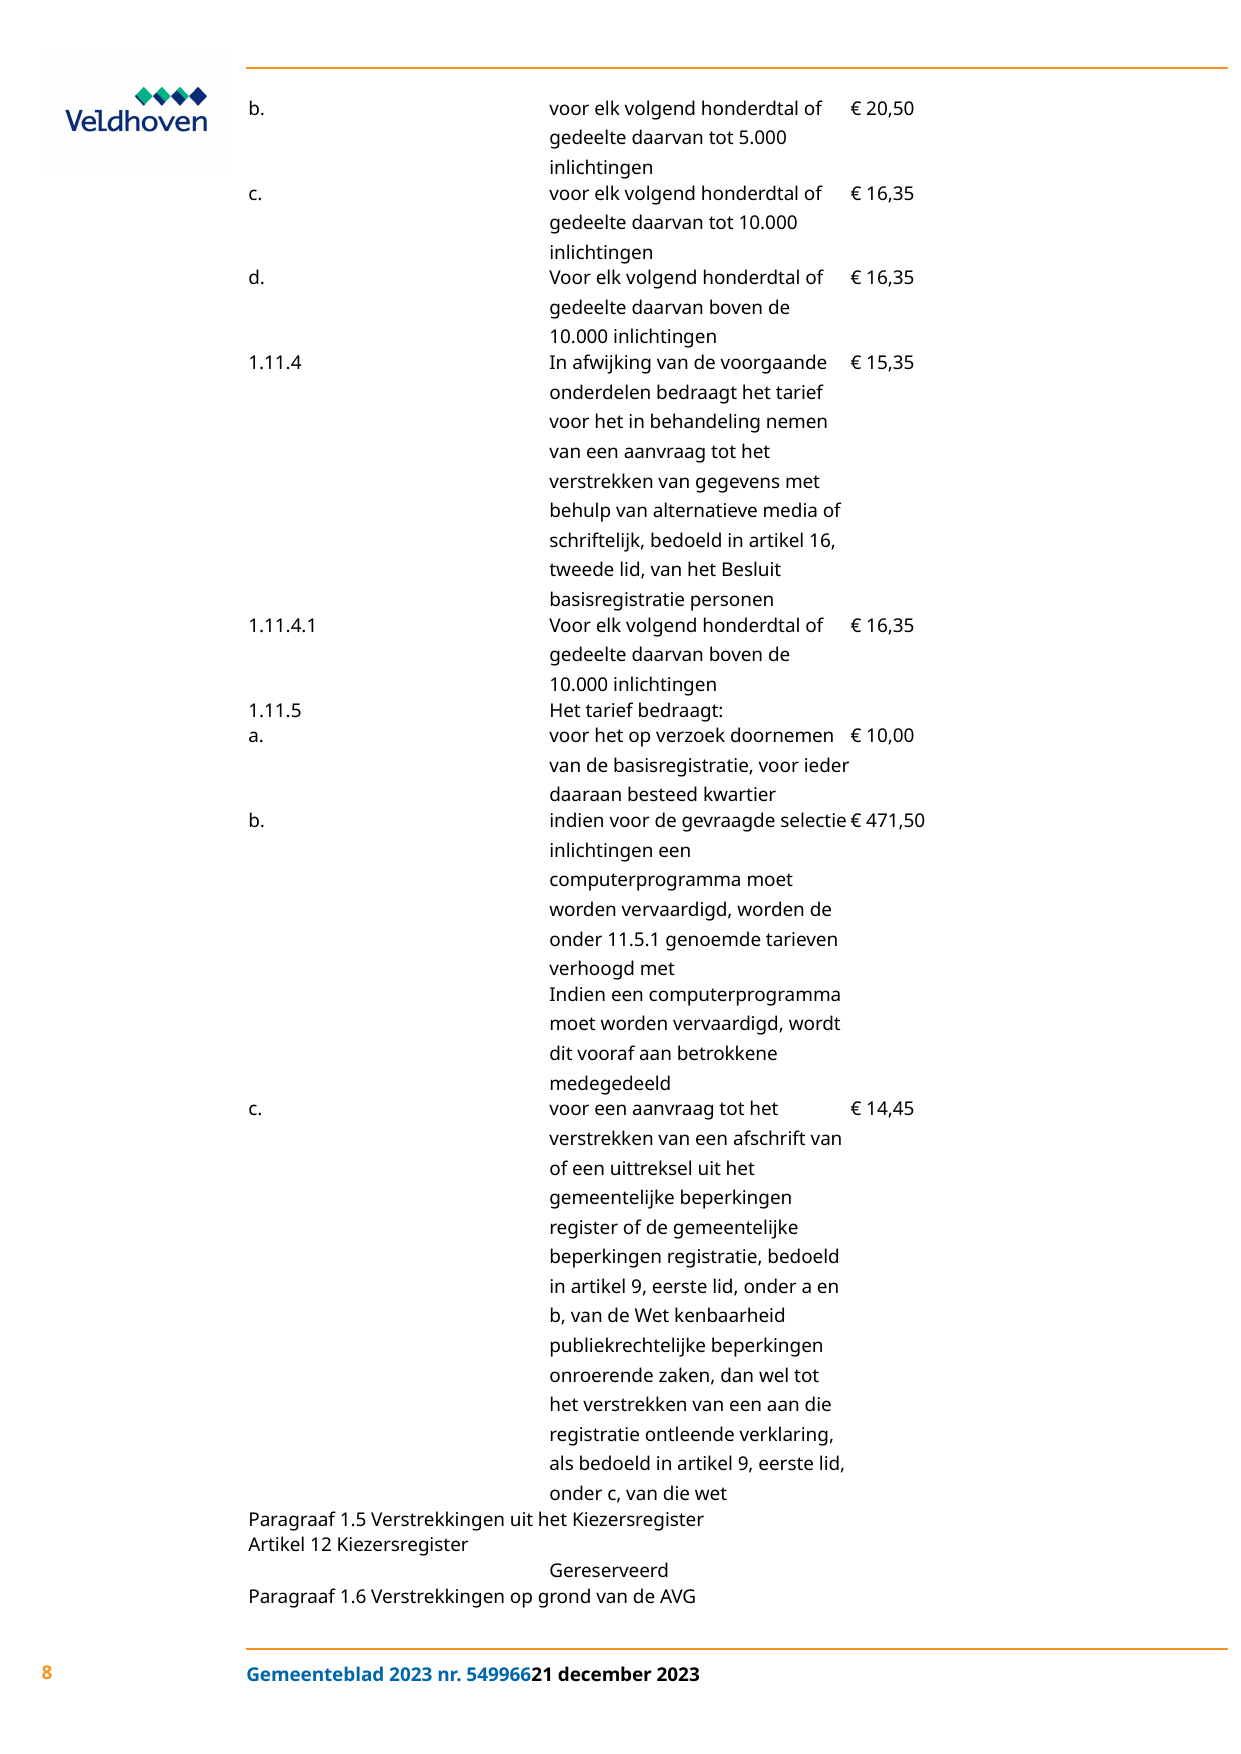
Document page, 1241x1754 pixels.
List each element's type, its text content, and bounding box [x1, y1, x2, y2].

table_cell b. [248, 808, 549, 981]
table_cell € 14,45 [850, 1096, 1152, 1506]
table_cell voor het op verzoek doornemen van de basisregistratie, voor ieder daaraan besteed kwartier [549, 723, 850, 807]
table_cell [850, 1557, 1152, 1583]
table_cell 1.11.4.1 [248, 612, 549, 697]
table_cell Het tarief bedraagt: [549, 697, 850, 722]
table_cell € 15,35 [850, 350, 1152, 612]
table_cell c. [248, 180, 549, 264]
table_cell Gereserveerd [549, 1557, 850, 1583]
table_cell 1.11.4 [248, 350, 549, 612]
table_cell Artikel 12 Kiezersregister [248, 1532, 1152, 1557]
table_cell [850, 697, 1152, 722]
table_cell € 16,35 [850, 180, 1152, 264]
table_cell [248, 1557, 549, 1583]
table_cell voor elk volgend honderdtal of gedeelte daarvan tot 10.000 inlichtingen [549, 180, 850, 264]
table_cell Paragraaf 1.6 Verstrekkingen op grond van de AVG [248, 1583, 1152, 1609]
table_cell Voor elk volgend honderdtal of gedeelte daarvan boven de 10.000 inlichtingen [549, 265, 850, 349]
table_cell [850, 981, 1152, 1096]
table_cell € 471,50 [850, 808, 1152, 981]
table_cell d. [248, 265, 549, 349]
table_cell Indien een computerprogramma moet worden vervaardigd, wordt dit vooraf aan betrokkene medegedeeld [549, 981, 850, 1096]
table_cell € 10,00 [850, 723, 1152, 807]
picture [41, 47, 231, 172]
table_cell 1.11.5 [248, 697, 549, 722]
table_cell voor een aanvraag tot het verstrekken van een afschrift van of een uittreksel uit het gemeentelijke beperkingen register of de gemeentelijke beperkingen registratie, bedoeld in artikel 9, eerste lid, onder a en b, van de Wet kenbaarheid publiekrechtelijke beperkingen onroerende zaken, dan wel tot het verstrekken van een aan die registratie ontleende verklaring, als bedoeld in artikel 9, eerste lid, onder c, van die wet [549, 1096, 850, 1506]
table_cell [248, 981, 549, 1096]
table_cell b. [248, 95, 549, 180]
table_cell voor elk volgend honderdtal of gedeelte daarvan tot 5.000 inlichtingen [549, 95, 850, 180]
table_cell € 16,35 [850, 612, 1152, 697]
table_cell indien voor de gevraagde selectie inlichtingen een computerprogramma moet worden vervaardigd, worden de onder 11.5.1 genoemde tarieven verhoogd met [549, 808, 850, 981]
table_cell Paragraaf 1.5 Verstrekkingen uit het Kiezersregister [248, 1506, 1152, 1532]
table_cell a. [248, 723, 549, 807]
table_cell Voor elk volgend honderdtal of gedeelte daarvan boven de 10.000 inlichtingen [549, 612, 850, 697]
table_cell c. [248, 1096, 549, 1506]
table_cell € 20,50 [850, 95, 1152, 180]
table_cell In afwijking van de voorgaande onderdelen bedraagt het tarief voor het in behandeling nemen van een aanvraag tot het verstrekken van gegevens met behulp van alternatieve media of schriftelijk, bedoeld in artikel 16, tweede lid, van het Besluit basisregistratie personen [549, 350, 850, 612]
table_cell € 16,35 [850, 265, 1152, 349]
